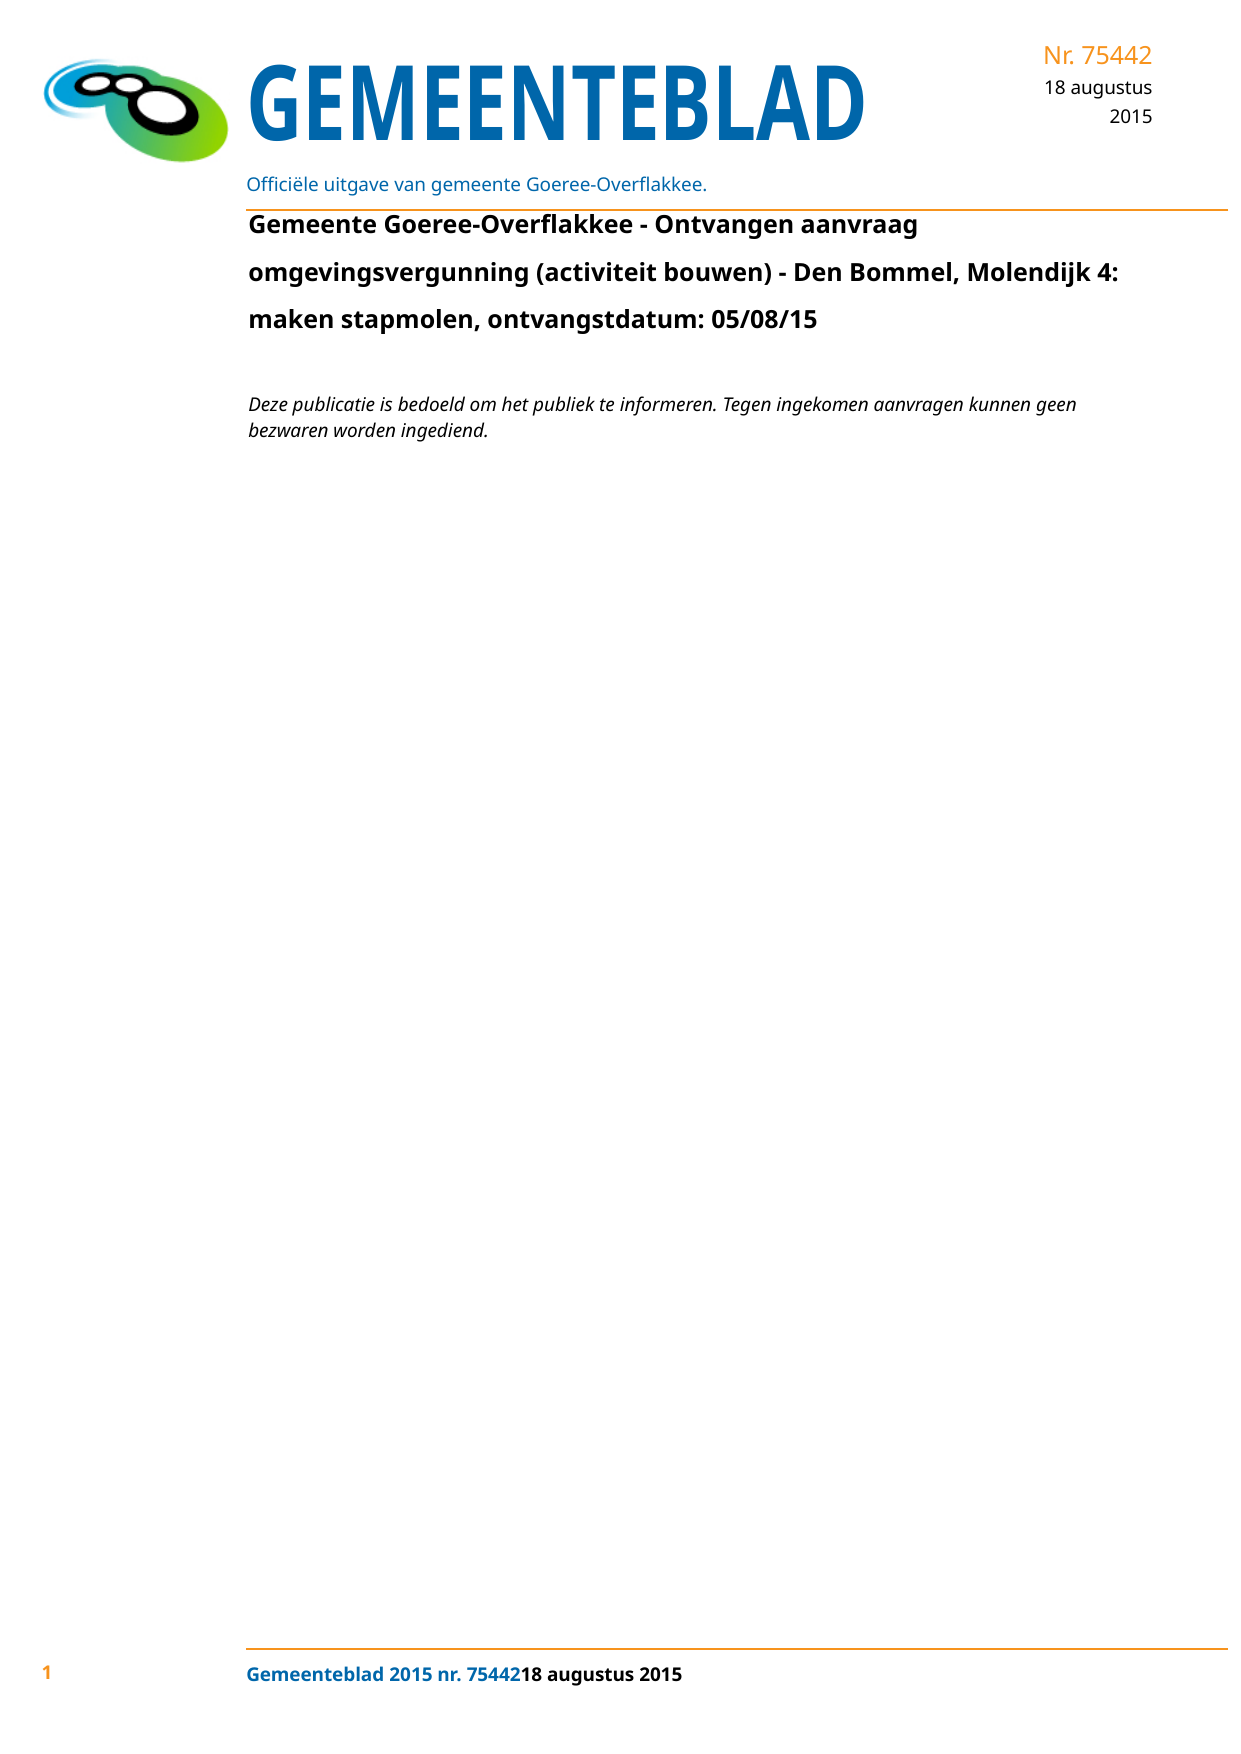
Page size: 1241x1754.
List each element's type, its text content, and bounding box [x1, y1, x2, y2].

text Gemeente Goeree-Overflakkee - Ontvangen aanvraag omgevingsvergunning (activiteit bouwen) - Den Bommel, Molendijk 4: maken stapmolen, ontvangstdatum: 05/08/15 [248, 211, 1152, 336]
picture [41, 47, 231, 172]
text Deze publicatie is bedoeld om het publiek te informeren. Tegen ingekomen aanvragen kunnen geen bezwaren worden ingediend. [248, 391, 1152, 443]
